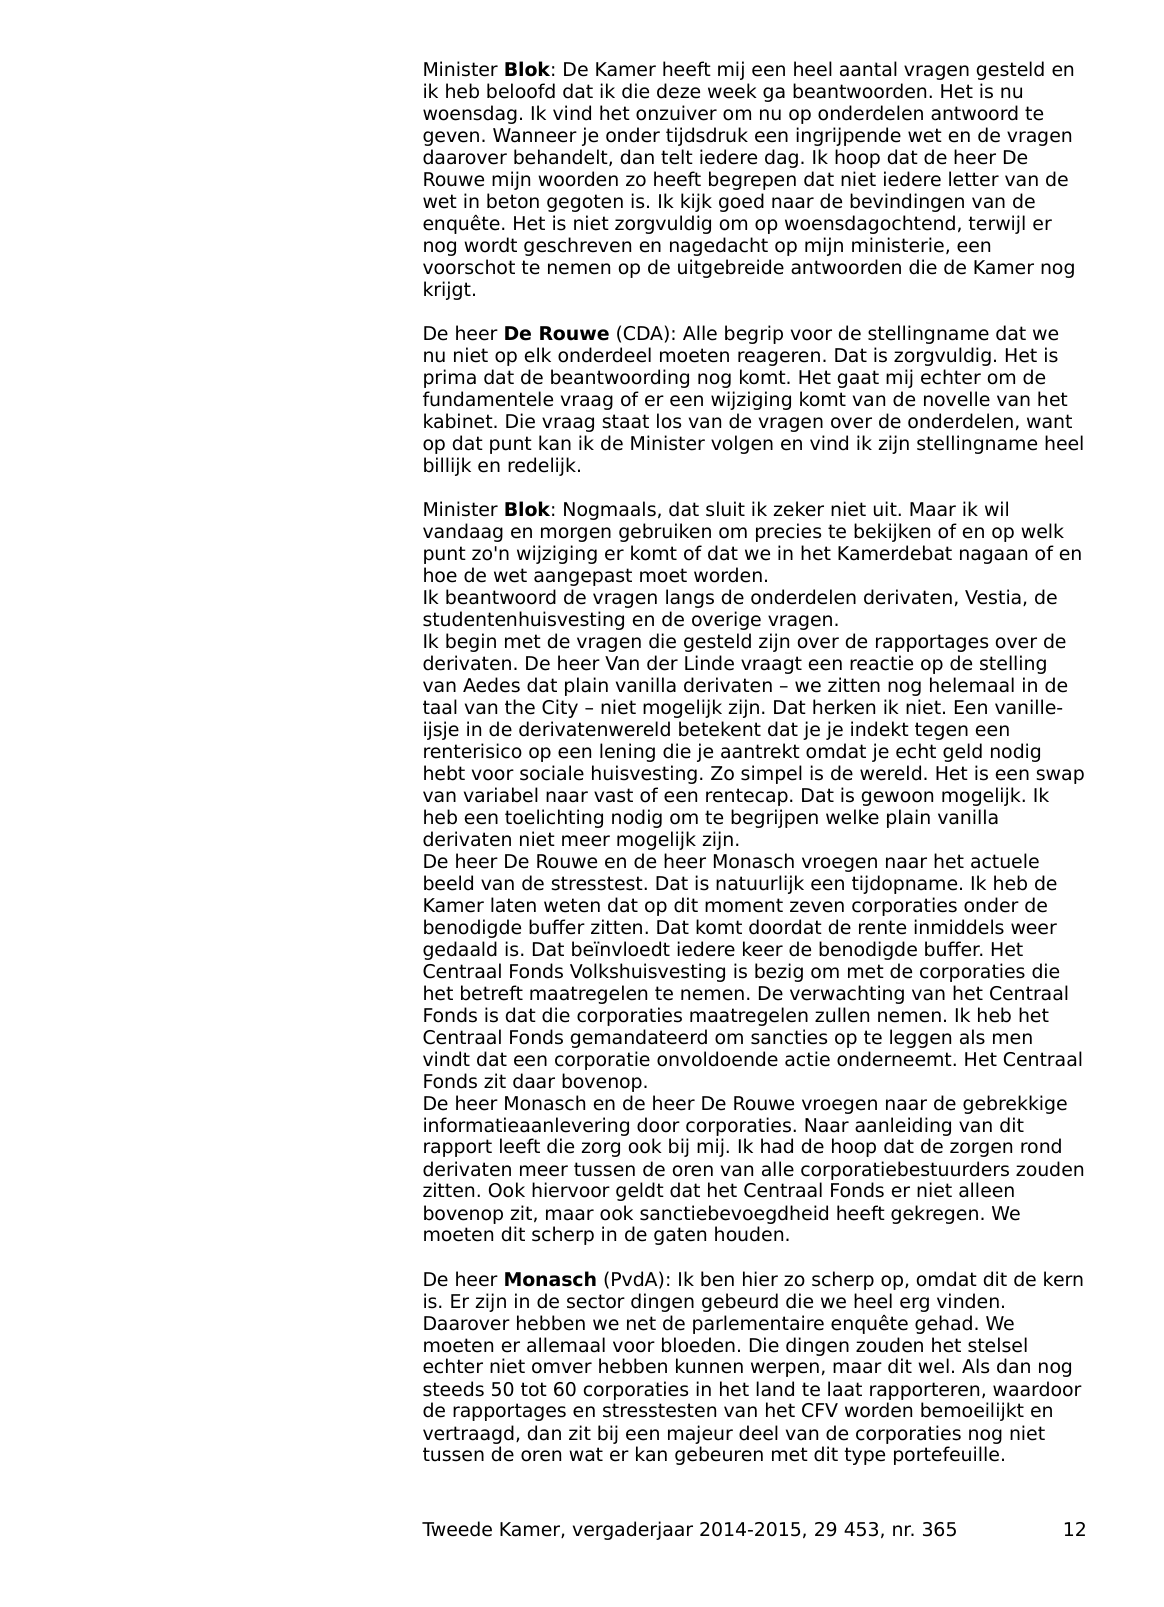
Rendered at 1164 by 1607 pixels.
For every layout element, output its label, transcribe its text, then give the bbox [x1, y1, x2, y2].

text Minister Blok: Nogmaals, dat sluit ik zeker niet uit. Maar ik wil vandaag en morgen gebruiken om precies te bekijken of en op welk punt zo'n wijziging er komt of dat we in het Kamerdebat nagaan of en hoe de wet aangepast moet worden. [422, 499, 1087, 587]
text De heer De Rouwe (CDA): Alle begrip voor de stellingname dat we nu niet op elk onderdeel moeten reageren. Dat is zorgvuldig. Het is prima dat de beantwoording nog komt. Het gaat mij echter om de fundamentele vraag of er een wijziging komt van de novelle van het kabinet. Die vraag staat los van de vragen over de onderdelen, want op dat punt kan ik de Minister volgen en vind ik zijn stellingname heel billijk en redelijk. [422, 323, 1087, 477]
text De heer De Rouwe en de heer Monasch vroegen naar het actuele beeld van de stresstest. Dat is natuurlijk een tijdopname. Ik heb de Kamer laten weten dat op dit moment zeven corporaties onder de benodigde buffer zitten. Dat komt doordat de rente inmiddels weer gedaald is. Dat beïnvloedt iedere keer de benodigde buffer. Het Centraal Fonds Volkshuisvesting is bezig om met de corporaties die het betreft maatregelen te nemen. De verwachting van het Centraal Fonds is dat die corporaties maatregelen zullen nemen. Ik heb het Centraal Fonds gemandateerd om sancties op te leggen als men vindt dat een corporatie onvoldoende actie onderneemt. Het Centraal Fonds zit daar bovenop. [422, 851, 1087, 1092]
text Minister Blok: De Kamer heeft mij een heel aantal vragen gesteld en ik heb beloofd dat ik die deze week ga beantwoorden. Het is nu woensdag. Ik vind het onzuiver om nu op onderdelen antwoord te geven. Wanneer je onder tijdsdruk een ingrijpende wet en de vragen daarover behandelt, dan telt iedere dag. Ik hoop dat de heer De Rouwe mijn woorden zo heeft begrepen dat niet iedere letter van de wet in beton gegoten is. Ik kijk goed naar de bevindingen van de enquête. Het is niet zorgvuldig om op woensdagochtend, terwijl er nog wordt geschreven en nagedacht op mijn ministerie, een voorschot te nemen op de uitgebreide antwoorden die de Kamer nog krijgt. [422, 59, 1087, 301]
text De heer Monasch en de heer De Rouwe vroegen naar de gebrekkige informatieaanlevering door corporaties. Naar aanleiding van dit rapport leeft die zorg ook bij mij. Ik had de hoop dat de zorgen rond derivaten meer tussen de oren van alle corporatiebestuurders zouden zitten. Ook hiervoor geldt dat het Centraal Fonds er niet alleen bovenop zit, maar ook sanctiebevoegdheid heeft gekregen. We moeten dit scherp in de gaten houden. [422, 1092, 1087, 1246]
text Ik beantwoord de vragen langs de onderdelen derivaten, Vestia, de studentenhuisvesting en de overige vragen. [422, 587, 1087, 631]
text De heer Monasch (PvdA): Ik ben hier zo scherp op, omdat dit de kern is. Er zijn in de sector dingen gebeurd die we heel erg vinden. Daarover hebben we net de parlementaire enquête gehad. We moeten er allemaal voor bloeden. Die dingen zouden het stelsel echter niet omver hebben kunnen werpen, maar dit wel. Als dan nog steeds 50 tot 60 corporaties in het land te laat rapporteren, waardoor de rapportages en stresstesten van het CFV worden bemoeilijkt en vertraagd, dan zit bij een majeur deel van de corporaties nog niet tussen de oren wat er kan gebeuren met dit type portefeuille. [422, 1268, 1087, 1466]
text Ik begin met de vragen die gesteld zijn over de rapportages over de derivaten. De heer Van der Linde vraagt een reactie op de stelling van Aedes dat plain vanilla derivaten – we zitten nog helemaal in de taal van the City – niet mogelijk zijn. Dat herken ik niet. Een vanille-ijsje in de derivatenwereld betekent dat je je indekt tegen een renterisico op een lening die je aantrekt omdat je echt geld nodig hebt voor sociale huisvesting. Zo simpel is de wereld. Het is een swap van variabel naar vast of een rentecap. Dat is gewoon mogelijk. Ik heb een toelichting nodig om te begrijpen welke plain vanilla derivaten niet meer mogelijk zijn. [422, 631, 1087, 851]
